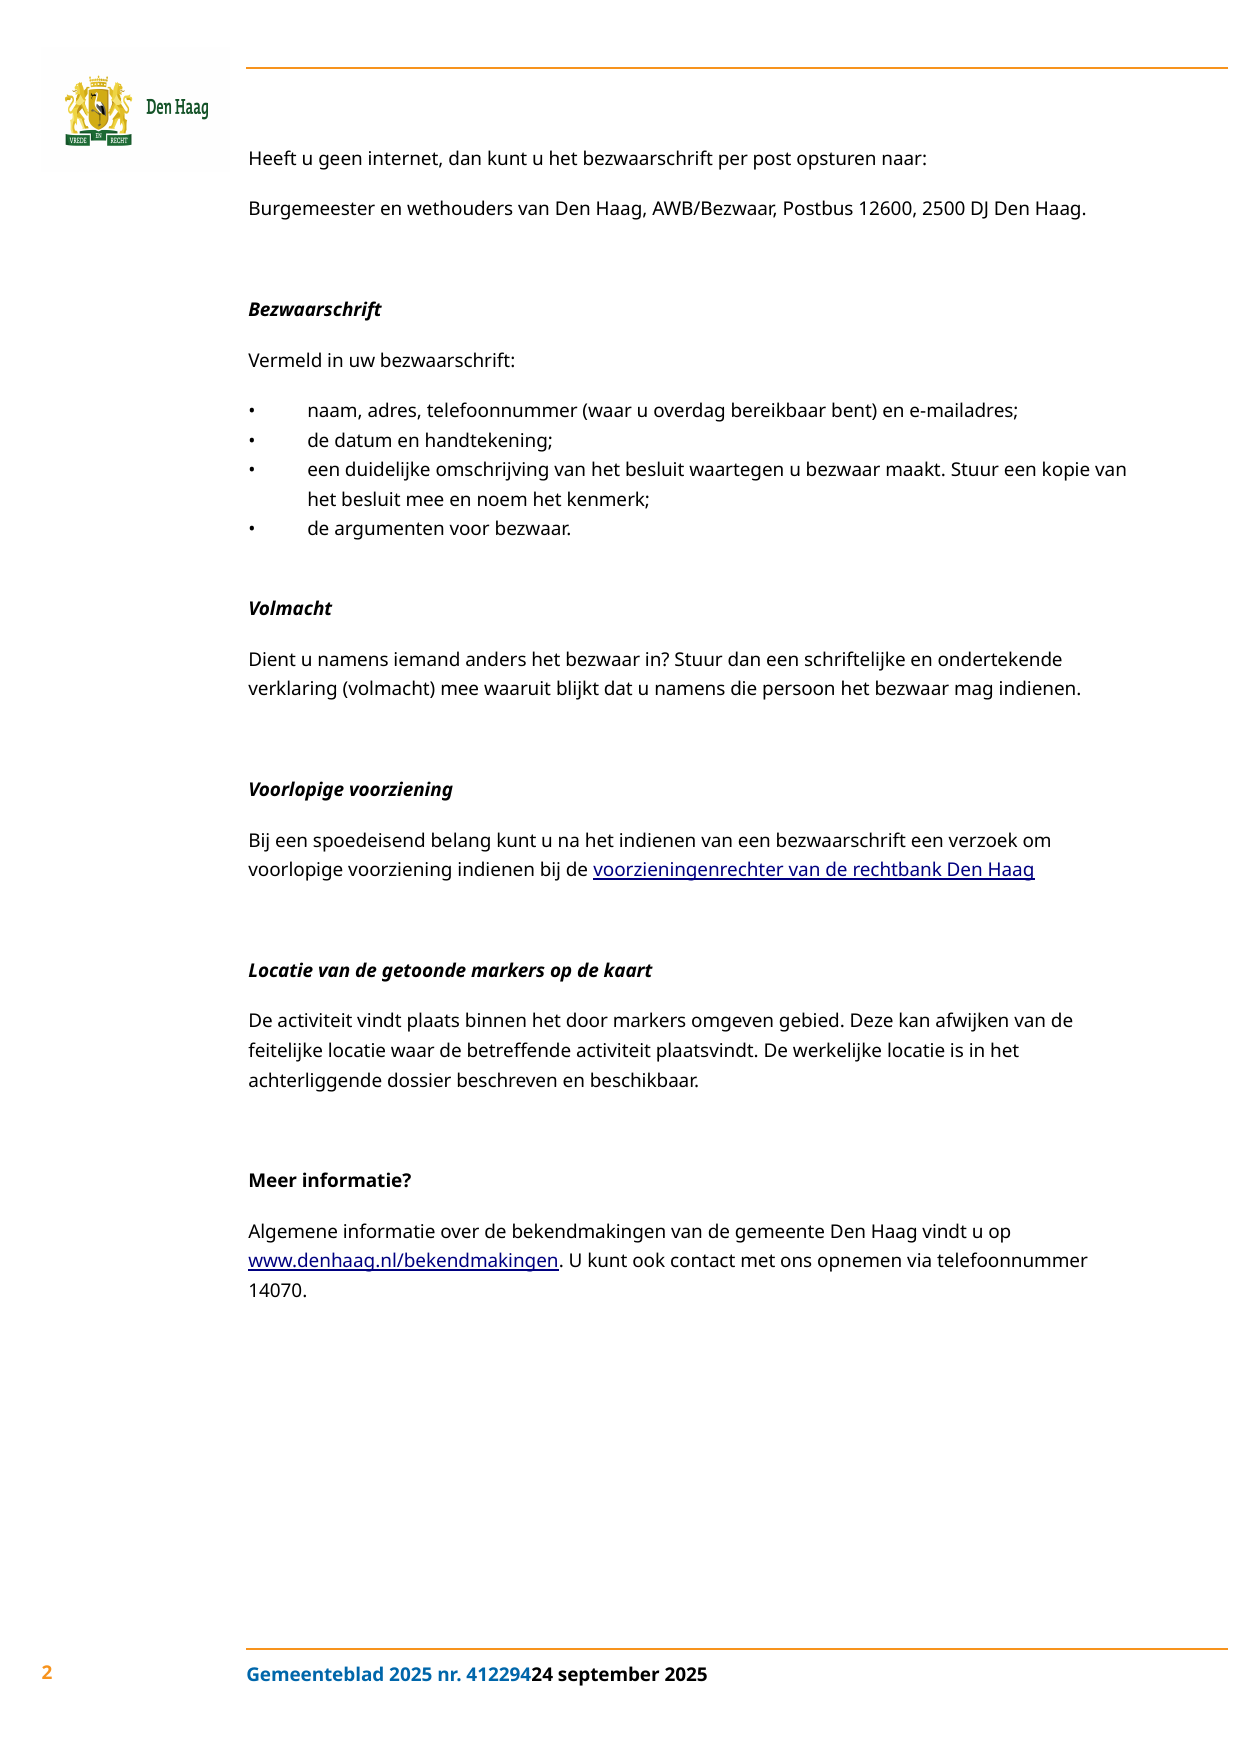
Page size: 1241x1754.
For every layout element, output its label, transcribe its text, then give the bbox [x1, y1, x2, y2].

text Algemene informatie over de bekendmakingen van de gemeente Den Haag vindt u op www.denhaag.nl/bekendmakingen. U kunt ook contact met ons opnemen via telefoonnummer 14070. [248, 1218, 1152, 1303]
text Burgemeester en wethouders van Den Haag, AWB/Bezwaar, Postbus 12600, 2500 DJ Den Haag. [248, 196, 1152, 221]
text Voorlopige voorziening [248, 776, 1152, 802]
text Meer informatie? [248, 1168, 1152, 1193]
text Bij een spoedeisend belang kunt u na het indienen van een bezwaarschrift een verzoek om voorlopige voorziening indienen bij de voorzieningenrechter van de rechtbank Den Haag [248, 827, 1152, 882]
list een duidelijke omschrijving van het besluit waartegen u bezwaar maakt. Stuur een kopie van het besluit mee en noem het kenmerk; [248, 456, 1152, 512]
text Dient u namens iemand anders het bezwaar in? Stuur dan een schriftelijke en ondertekende verklaring (volmacht) mee waaruit blijkt dat u namens die persoon het bezwaar mag indienen. [248, 646, 1152, 701]
text Vermeld in uw bezwaarschrift: [248, 347, 1152, 373]
picture [41, 47, 231, 172]
list naam, adres, telefoonnummer (waar u overdag bereikbaar bent) en e-mailadres; [248, 397, 1152, 423]
list de datum en handtekening; [248, 427, 1152, 453]
list de argumenten voor bezwaar. [248, 516, 1152, 541]
text Heeft u geen internet, dan kunt u het bezwaarschrift per post opsturen naar: [248, 145, 1152, 171]
text De activiteit vindt plaats binnen het door markers omgeven gebied. Deze kan afwijken van de feitelijke locatie waar de betreffende activiteit plaatsvindt. De werkelijke locatie is in het achterliggende dossier beschreven en beschikbaar. [248, 1008, 1152, 1093]
text Locatie van de getoonde markers op de kaart [248, 957, 1152, 983]
text Volmacht [248, 596, 1152, 621]
text Bezwaarschrift [248, 296, 1152, 322]
